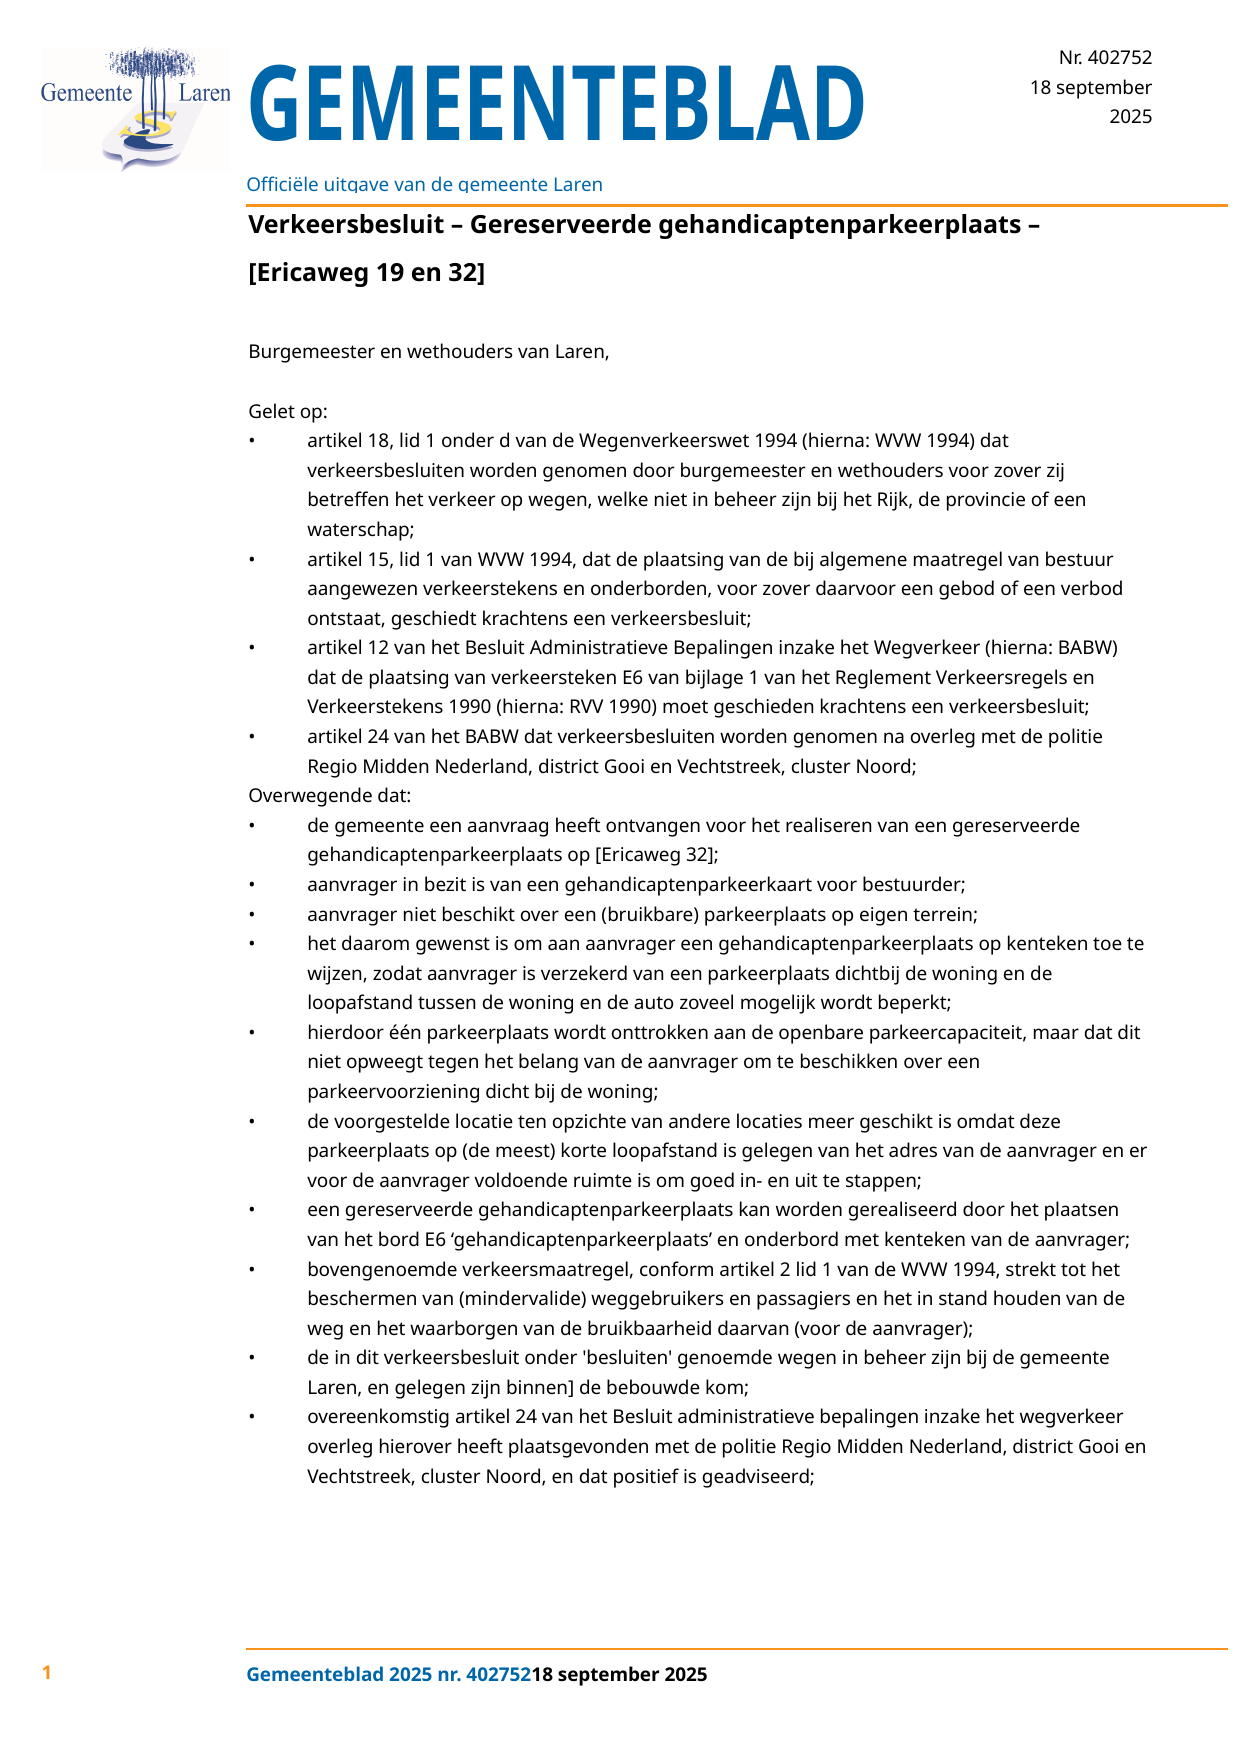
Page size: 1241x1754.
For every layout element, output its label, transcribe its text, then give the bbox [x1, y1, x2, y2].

text Gelet op: [248, 398, 1152, 423]
list bovengenoemde verkeersmaatregel, conform artikel 2 lid 1 van de WVW 1994, strekt tot het beschermen van (mindervalide) weggebruikers en passagiers en het in stand houden van de weg en het waarborgen van de bruikbaarheid daarvan (voor de aanvrager); [248, 1256, 1152, 1341]
list de voorgestelde locatie ten opzichte van andere locaties meer geschikt is omdat deze parkeerplaats op (de meest) korte loopafstand is gelegen van het adres van de aanvrager en er voor de aanvrager voldoende ruimte is om goed in- en uit te stappen; [248, 1108, 1152, 1193]
list een gereserveerde gehandicaptenparkeerplaats kan worden gerealiseerd door het plaatsen van het bord E6 ‘gehandicaptenparkeerplaats’ en onderbord met kenteken van de aanvrager; [248, 1197, 1152, 1252]
list de gemeente een aanvraag heeft ontvangen voor het realiseren van een gereserveerde gehandicaptenparkeerplaats op [Ericaweg 32]; [248, 812, 1152, 867]
list artikel 24 van het BABW dat verkeersbesluiten worden genomen na overleg met de politie Regio Midden Nederland, district Gooi en Vechtstreek, cluster Noord; [248, 723, 1152, 778]
list hierdoor één parkeerplaats wordt onttrokken aan de openbare parkeercapaciteit, maar dat dit niet opweegt tegen het belang van de aanvrager om te beschikken over een parkeervoorziening dicht bij de woning; [248, 1019, 1152, 1104]
text Overwegende dat: [248, 782, 1152, 808]
list aanvrager niet beschikt over een (bruikbare) parkeerplaats op eigen terrein; [248, 901, 1152, 926]
picture [41, 47, 231, 172]
text Burgemeester en wethouders van Laren, [248, 339, 1152, 364]
list aanvrager in bezit is van een gehandicaptenparkeerkaart voor bestuurder; [248, 871, 1152, 897]
list artikel 12 van het Besluit Administratieve Bepalingen inzake het Wegverkeer (hierna: BABW) dat de plaatsing van verkeersteken E6 van bijlage 1 van het Reglement Verkeersregels en Verkeerstekens 1990 (hierna: RVV 1990) moet geschieden krachtens een verkeersbesluit; [248, 634, 1152, 719]
list het daarom gewenst is om aan aanvrager een gehandicaptenparkeerplaats op kenteken toe te wijzen, zodat aanvrager is verzekerd van een parkeerplaats dichtbij de woning en de loopafstand tussen de woning en de auto zoveel mogelijk wordt beperkt; [248, 930, 1152, 1015]
list artikel 15, lid 1 van WVW 1994, dat de plaatsing van de bij algemene maatregel van bestuur aangewezen verkeerstekens en onderborden, voor zover daarvoor een gebod of een verbod ontstaat, geschiedt krachtens een verkeersbesluit; [248, 546, 1152, 631]
list overeenkomstig artikel 24 van het Besluit administratieve bepalingen inzake het wegverkeer overleg hierover heeft plaatsgevonden met de politie Regio Midden Nederland, district Gooi en Vechtstreek, cluster Noord, en dat positief is geadviseerd; [248, 1404, 1152, 1488]
list artikel 18, lid 1 onder d van de Wegenverkeerswet 1994 (hierna: WVW 1994) dat verkeersbesluiten worden genomen door burgemeester en wethouders voor zover zij betreffen het verkeer op wegen, welke niet in beheer zijn bij het Rijk, de provincie of een waterschap; [248, 427, 1152, 542]
text Verkeersbesluit – Gereserveerde gehandicaptenparkeerplaats – [Ericaweg 19 en 32] [248, 207, 1152, 288]
list de in dit verkeersbesluit onder 'besluiten' genoemde wegen in beheer zijn bij de gemeente Laren, en gelegen zijn binnen] de bebouwde kom; [248, 1344, 1152, 1400]
